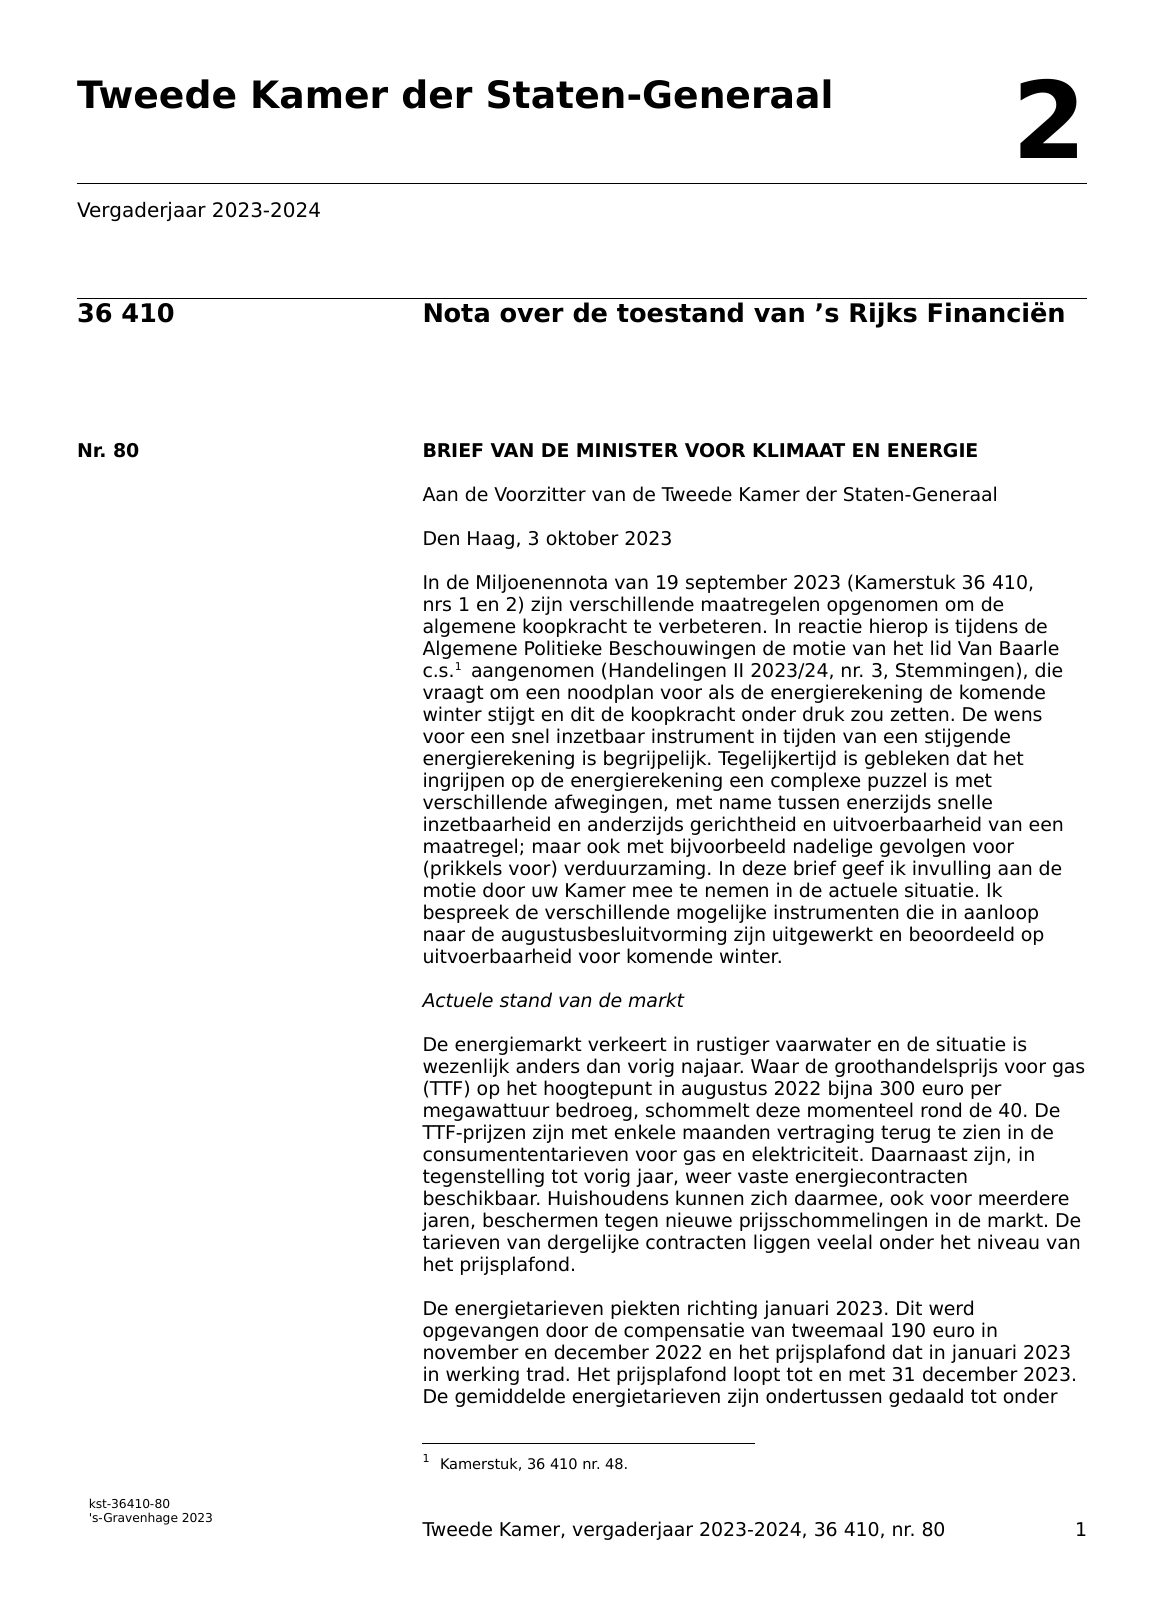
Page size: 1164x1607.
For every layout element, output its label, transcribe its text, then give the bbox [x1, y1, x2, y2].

text Aan de Voorzitter van de Tweede Kamer der Staten-Generaal [422, 484, 1087, 506]
text De energietarieven piekten richting januari 2023. Dit werd opgevangen door de compensatie van tweemaal 190 euro in november en december 2022 en het prijsplafond dat in januari 2023 in werking trad. Het prijsplafond loopt tot en met 31 december 2023. De gemiddelde energietarieven zijn ondertussen gedaald tot onder [422, 1298, 1087, 1408]
table_header 2 [886, 59, 1087, 183]
subtitle Actuele stand van de markt [422, 990, 1087, 1012]
subtitle Nr. 80 BRIEF VAN DE MINISTER VOOR KLIMAAT EN ENERGIE [77, 440, 1087, 462]
table_cell Vergaderjaar 2023-2024 [77, 184, 1087, 298]
text Kamerstuk, 36 410 nr. 48. [422, 1452, 1087, 1474]
text 's-Gravenhage 2023 [88, 1511, 323, 1525]
text In de Miljoenennota van 19 september 2023 (Kamerstuk 36 410, nrs 1 en 2) zijn verschillende maatregelen opgenomen om de algemene koopkracht te verbeteren. In reactie hierop is tijdens de Algemene Politieke Beschouwingen de motie van het lid Van Baarle c.s. aangenomen (Handelingen II 2023/24, nr. 3, Stemmingen), die vraagt om een noodplan voor als de energierekening de komende winter stijgt en dit de koopkracht onder druk zou zetten. De wens voor een snel inzetbaar instrument in tijden van een stijgende energierekening is begrijpelijk. Tegelijkertijd is gebleken dat het ingrijpen op de energierekening een complexe puzzel is met verschillende afwegingen, met name tussen enerzijds snelle inzetbaarheid en anderzijds gerichtheid en uitvoerbaarheid van een maatregel; maar ook met bijvoorbeeld nadelige gevolgen voor (prikkels voor) verduurzaming. In deze brief geef ik invulling aan de motie door uw Kamer mee te nemen in de actuele situatie. Ik bespreek de verschillende mogelijke instrumenten die in aanloop naar de augustusbesluitvorming zijn uitgewerkt en beoordeeld op uitvoerbaarheid voor komende winter. [422, 572, 1087, 968]
text Den Haag, 3 oktober 2023 [422, 528, 1087, 550]
table_header Tweede Kamer der Staten-Generaal [77, 59, 886, 183]
text kst-36410-80 [88, 1497, 323, 1511]
text De energiemarkt verkeert in rustiger vaarwater en de situatie is wezenlijk anders dan vorig najaar. Waar de groothandelsprijs voor gas (TTF) op het hoogtepunt in augustus 2022 bijna 300 euro per megawattuur bedroeg, schommelt deze momenteel rond de 40. De TTF-prijzen zijn met enkele maanden vertraging terug te zien in de consumententarieven voor gas en elektriciteit. Daarnaast zijn, in tegenstelling tot vorig jaar, weer vaste energiecontracten beschikbaar. Huishoudens kunnen zich daarmee, ook voor meerdere jaren, beschermen tegen nieuwe prijsschommelingen in de markt. De tarieven van dergelijke contracten liggen veelal onder het niveau van het prijsplafond. [422, 1034, 1087, 1276]
subtitle 36 410 Nota over de toestand van ’s Rijks Financiën [77, 299, 1087, 329]
